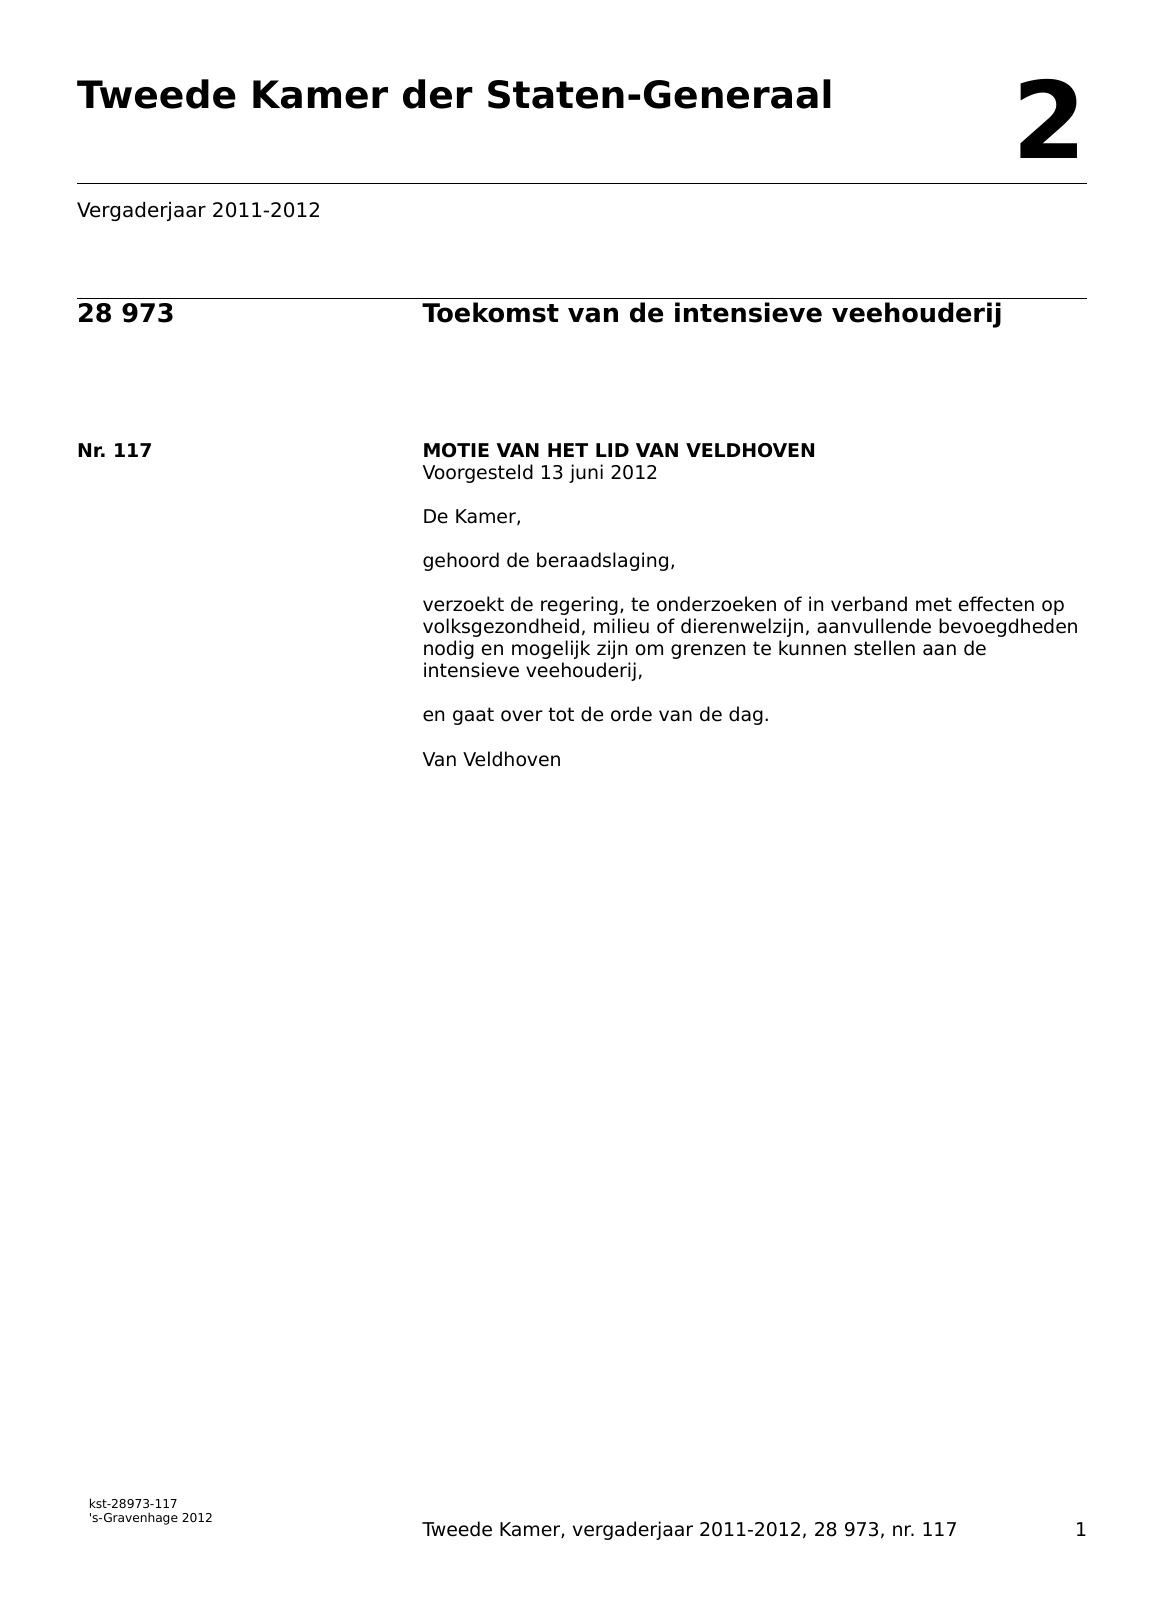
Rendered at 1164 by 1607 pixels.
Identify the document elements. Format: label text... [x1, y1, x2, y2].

table_cell Vergaderjaar 2011-2012 [77, 184, 1087, 298]
text kst-28973-117 [88, 1497, 323, 1511]
subtitle 28 973 Toekomst van de intensieve veehouderij [77, 299, 1087, 329]
table_header Tweede Kamer der Staten-Generaal [77, 59, 886, 183]
table_header 2 [886, 59, 1087, 183]
text en gaat over tot de orde van de dag. [422, 704, 1087, 726]
subtitle Nr. 117 MOTIE VAN HET LID VAN VELDHOVEN [77, 440, 1087, 462]
text De Kamer, [422, 506, 1087, 528]
text Van Veldhoven [422, 748, 1087, 770]
text verzoekt de regering, te onderzoeken of in verband met effecten op volksgezondheid, milieu of dierenwelzijn, aanvullende bevoegdheden nodig en mogelijk zijn om grenzen te kunnen stellen aan de intensieve veehouderij, [422, 594, 1087, 682]
text Voorgesteld 13 juni 2012 [422, 462, 1087, 484]
text 's-Gravenhage 2012 [88, 1511, 323, 1525]
text gehoord de beraadslaging, [422, 550, 1087, 572]
